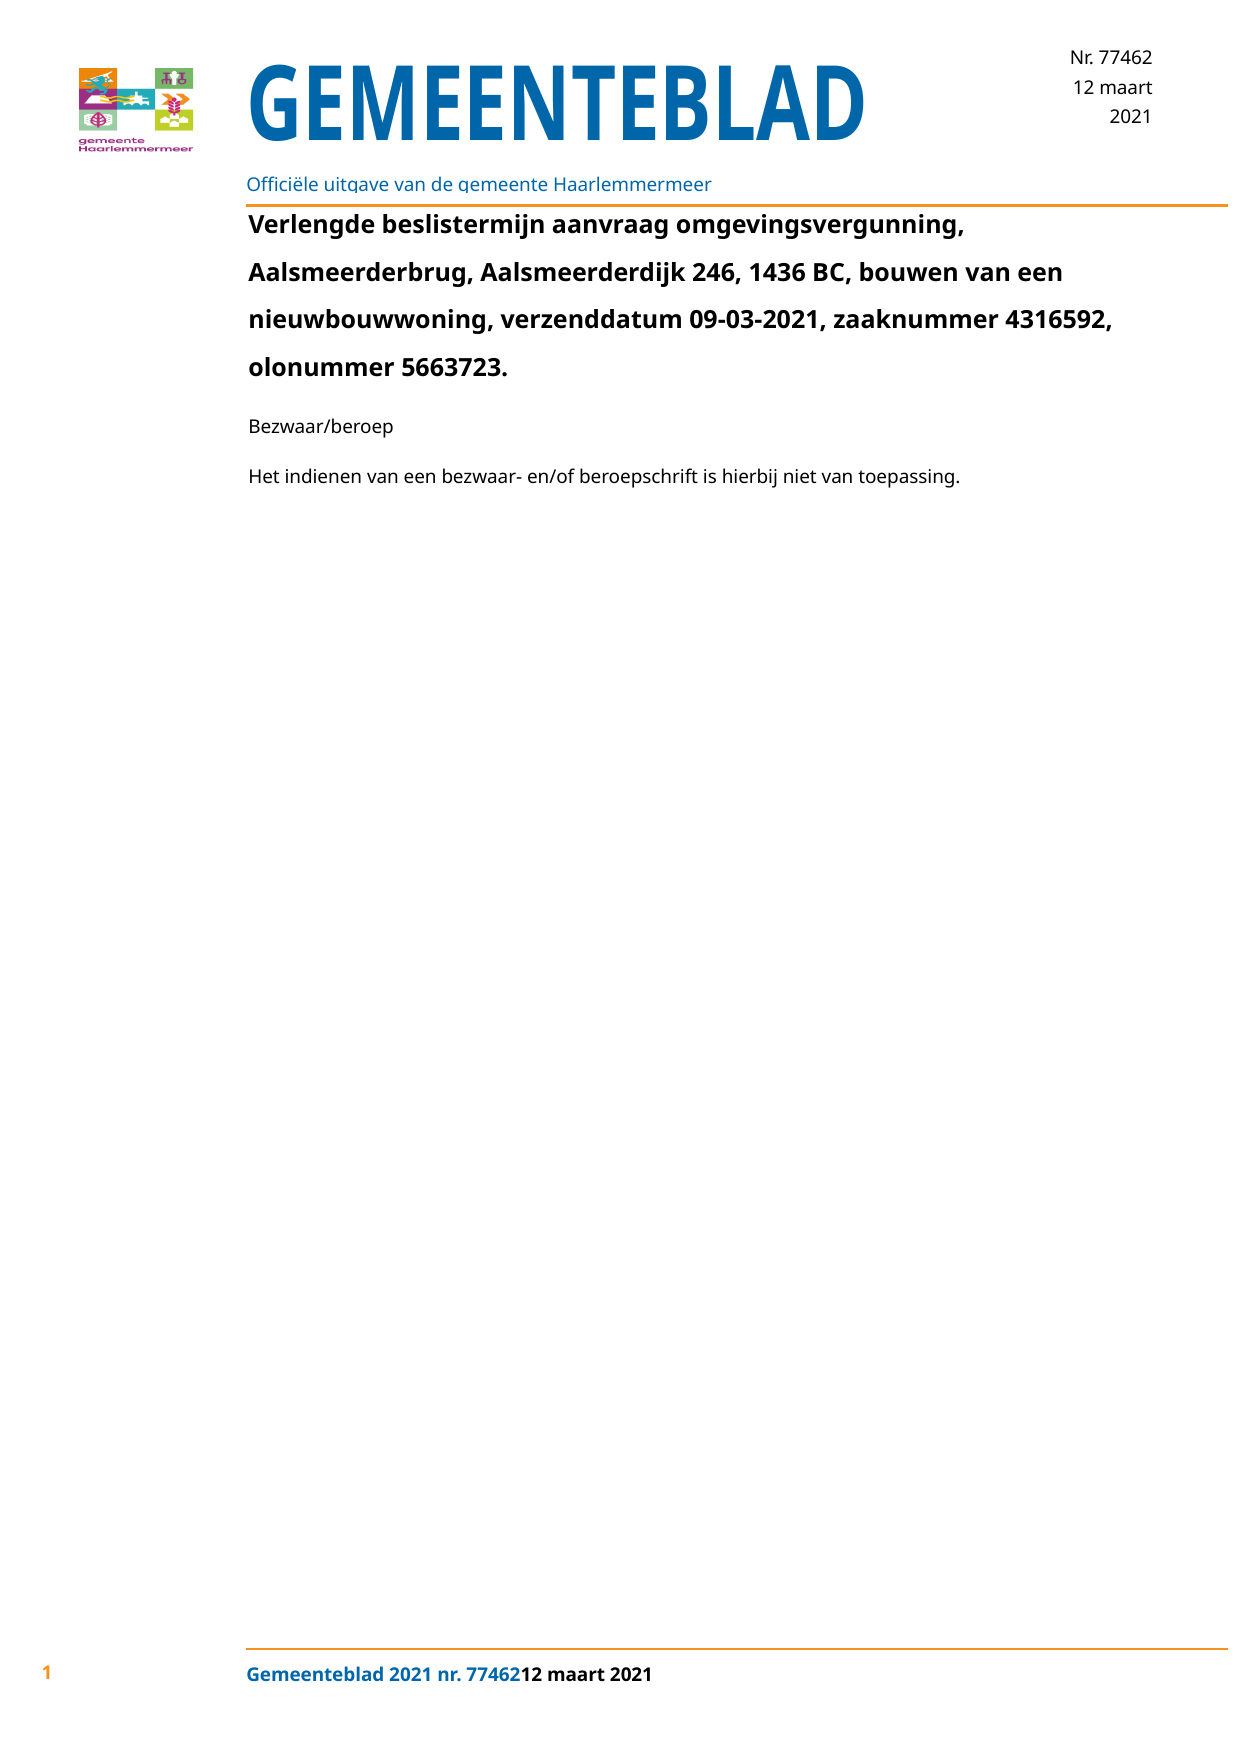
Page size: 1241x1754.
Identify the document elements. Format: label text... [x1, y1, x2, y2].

text Verlengde beslistermijn aanvraag omgevingsvergunning, Aalsmeerderbrug, Aalsmeerderdijk 246, 1436 BC, bouwen van een nieuwbouwwoning, verzenddatum 09-03-2021, zaaknummer 4316592, olonummer 5663723. [248, 207, 1152, 384]
text Het indienen van een bezwaar- en/of beroepschrift is hierbij niet van toepassing. [248, 463, 1152, 489]
picture [41, 47, 231, 172]
text Bezwaar/beroep [248, 413, 1152, 439]
